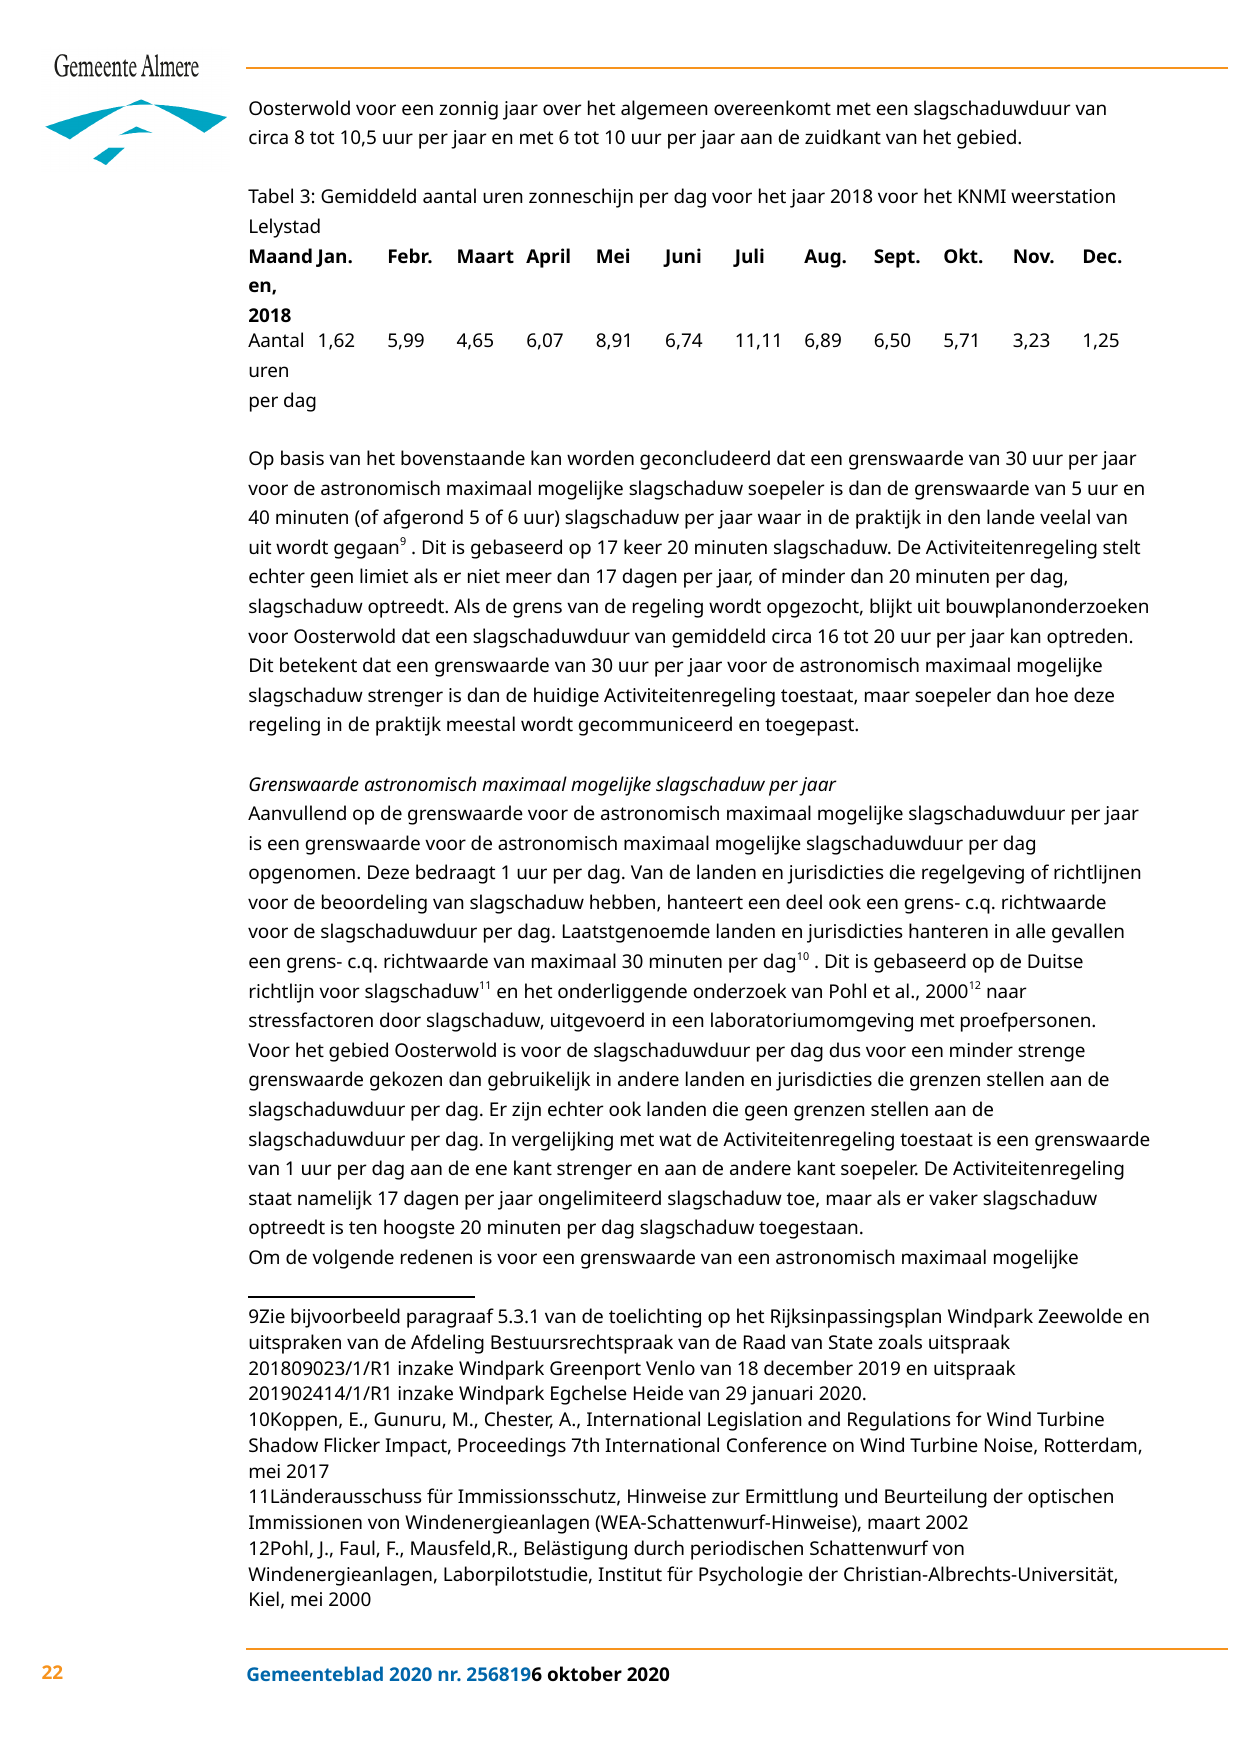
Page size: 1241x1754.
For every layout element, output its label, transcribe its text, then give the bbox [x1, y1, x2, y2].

table_cell 5,71 [943, 328, 1013, 413]
table_header April [526, 243, 596, 328]
text Pohl, J., Faul, F., Mausfeld,R., Belästigung durch periodischen Schattenwurf von Windenergieanlagen, Laborpilotstudie, Institut für Psychologie der Christian-Albrechts-Universität, Kiel, mei 2000 [248, 1535, 1152, 1612]
text Grenswaarde astronomisch maximaal mogelijke slagschaduw per jaar [248, 771, 1152, 797]
text Voor het gebied Oosterwold is voor de slagschaduwduur per dag dus voor een minder strenge grenswaarde gekozen dan gebruikelijk in andere landen en jurisdicties die grenzen stellen aan de slagschaduwduur per dag. Er zijn echter ook landen die geen grenzen stellen aan de slagschaduwduur per dag. In vergelijking met wat de Activiteitenregeling toestaat is een grenswaarde van 1 uur per dag aan de ene kant strenger en aan de andere kant soepeler. De Activiteitenregeling staat namelijk 17 dagen per jaar ongelimiteerd slagschaduw toe, maar als er vaker slagschaduw optreedt is ten hoogste 20 minuten per dag slagschaduw toegestaan. [248, 1037, 1152, 1240]
picture [41, 47, 231, 172]
table_header Juni [665, 243, 734, 328]
table_cell 6,07 [526, 328, 596, 413]
table_cell 11,11 [735, 328, 804, 413]
table_header Okt. [943, 243, 1013, 328]
text Länderausschuss für Immissionsschutz, Hinweise zur Ermittlung und Beurteilung der optischen Immissionen von Windenergieanlagen (WEA-Schattenwurf-Hinweise), maart 2002 [248, 1483, 1152, 1535]
table_header Maanden, 2018 [248, 243, 317, 328]
table_header Dec. [1082, 243, 1152, 328]
table_cell 3,23 [1013, 328, 1082, 413]
table_header Juli [735, 243, 804, 328]
text Koppen, E., Gunuru, M., Chester, A., International Legislation and Regulations for Wind Turbine Shadow Flicker Impact, Proceedings 7th International Conference on Wind Turbine Noise, Rotterdam, mei 2017 [248, 1406, 1152, 1483]
table_cell 6,50 [874, 328, 943, 413]
table_cell 5,99 [387, 328, 456, 413]
table_cell 1,25 [1082, 328, 1152, 413]
table_cell Aantal uren per dag [248, 328, 317, 413]
table_cell 8,91 [596, 328, 665, 413]
table_header Aug. [804, 243, 873, 328]
text Om de volgende redenen is voor een grenswaarde van een astronomisch maximaal mogelijke [248, 1244, 1152, 1270]
text Tabel 3: Gemiddeld aantal uren zonneschijn per dag voor het jaar 2018 voor het KNMI weerstation Lelystad [248, 183, 1152, 239]
text Aanvullend op de grenswaarde voor de astronomisch maximaal mogelijke slagschaduwduur per jaar is een grenswaarde voor de astronomisch maximaal mogelijke slagschaduwduur per dag opgenomen. Deze bedraagt 1 uur per dag. Van de landen en jurisdicties die regelgeving of richtlijnen voor de beoordeling van slagschaduw hebben, hanteert een deel ook een grens- c.q. richtwaarde voor de slagschaduwduur per dag. Laatstgenoemde landen en jurisdicties hanteren in alle gevallen een grens- c.q. richtwaarde van maximaal 30 minuten per dag . Dit is gebaseerd op de Duitse richtlijn voor slagschaduw en het onderliggende onderzoek van Pohl et al., 2000 naar stressfactoren door slagschaduw, uitgevoerd in een laboratoriumomgeving met proefpersonen. [248, 800, 1152, 1033]
table_header Mei [596, 243, 665, 328]
text Oosterwold voor een zonnig jaar over het algemeen overeenkomt met een slagschaduwduur van circa 8 tot 10,5 uur per jaar en met 6 tot 10 uur per jaar aan de zuidkant van het gebied. [248, 95, 1152, 150]
table_header Sept. [874, 243, 943, 328]
table_header Nov. [1013, 243, 1082, 328]
table_header Febr. [387, 243, 456, 328]
text Zie bijvoorbeeld paragraaf 5.3.1 van de toelichting op het Rijksinpassingsplan Windpark Zeewolde en uitspraken van de Afdeling Bestuursrechtspraak van de Raad van State zoals uitspraak 201809023/1/R1 inzake Windpark Greenport Venlo van 18 december 2019 en uitspraak 201902414/1/R1 inzake Windpark Egchelse Heide van 29 januari 2020. [248, 1303, 1152, 1406]
table_cell 6,74 [665, 328, 734, 413]
table_cell 6,89 [804, 328, 873, 413]
table_cell 4,65 [456, 328, 526, 413]
table_cell 1,62 [318, 328, 387, 413]
table_header Maart [456, 243, 526, 328]
text Op basis van het bovenstaande kan worden geconcludeerd dat een grenswaarde van 30 uur per jaar voor de astronomisch maximaal mogelijke slagschaduw soepeler is dan de grenswaarde van 5 uur en 40 minuten (of afgerond 5 of 6 uur) slagschaduw per jaar waar in de praktijk in den lande veelal van uit wordt gegaan . Dit is gebaseerd op 17 keer 20 minuten slagschaduw. De Activiteitenregeling stelt echter geen limiet als er niet meer dan 17 dagen per jaar, of minder dan 20 minuten per dag, slagschaduw optreedt. Als de grens van de regeling wordt opgezocht, blijkt uit bouwplanonderzoeken voor Oosterwold dat een slagschaduwduur van gemiddeld circa 16 tot 20 uur per jaar kan optreden. Dit betekent dat een grenswaarde van 30 uur per jaar voor de astronomisch maximaal mogelijke slagschaduw strenger is dan de huidige Activiteitenregeling toestaat, maar soepeler dan hoe deze regeling in de praktijk meestal wordt gecommuniceerd en toegepast. [248, 445, 1152, 737]
table_header Jan. [318, 243, 387, 328]
